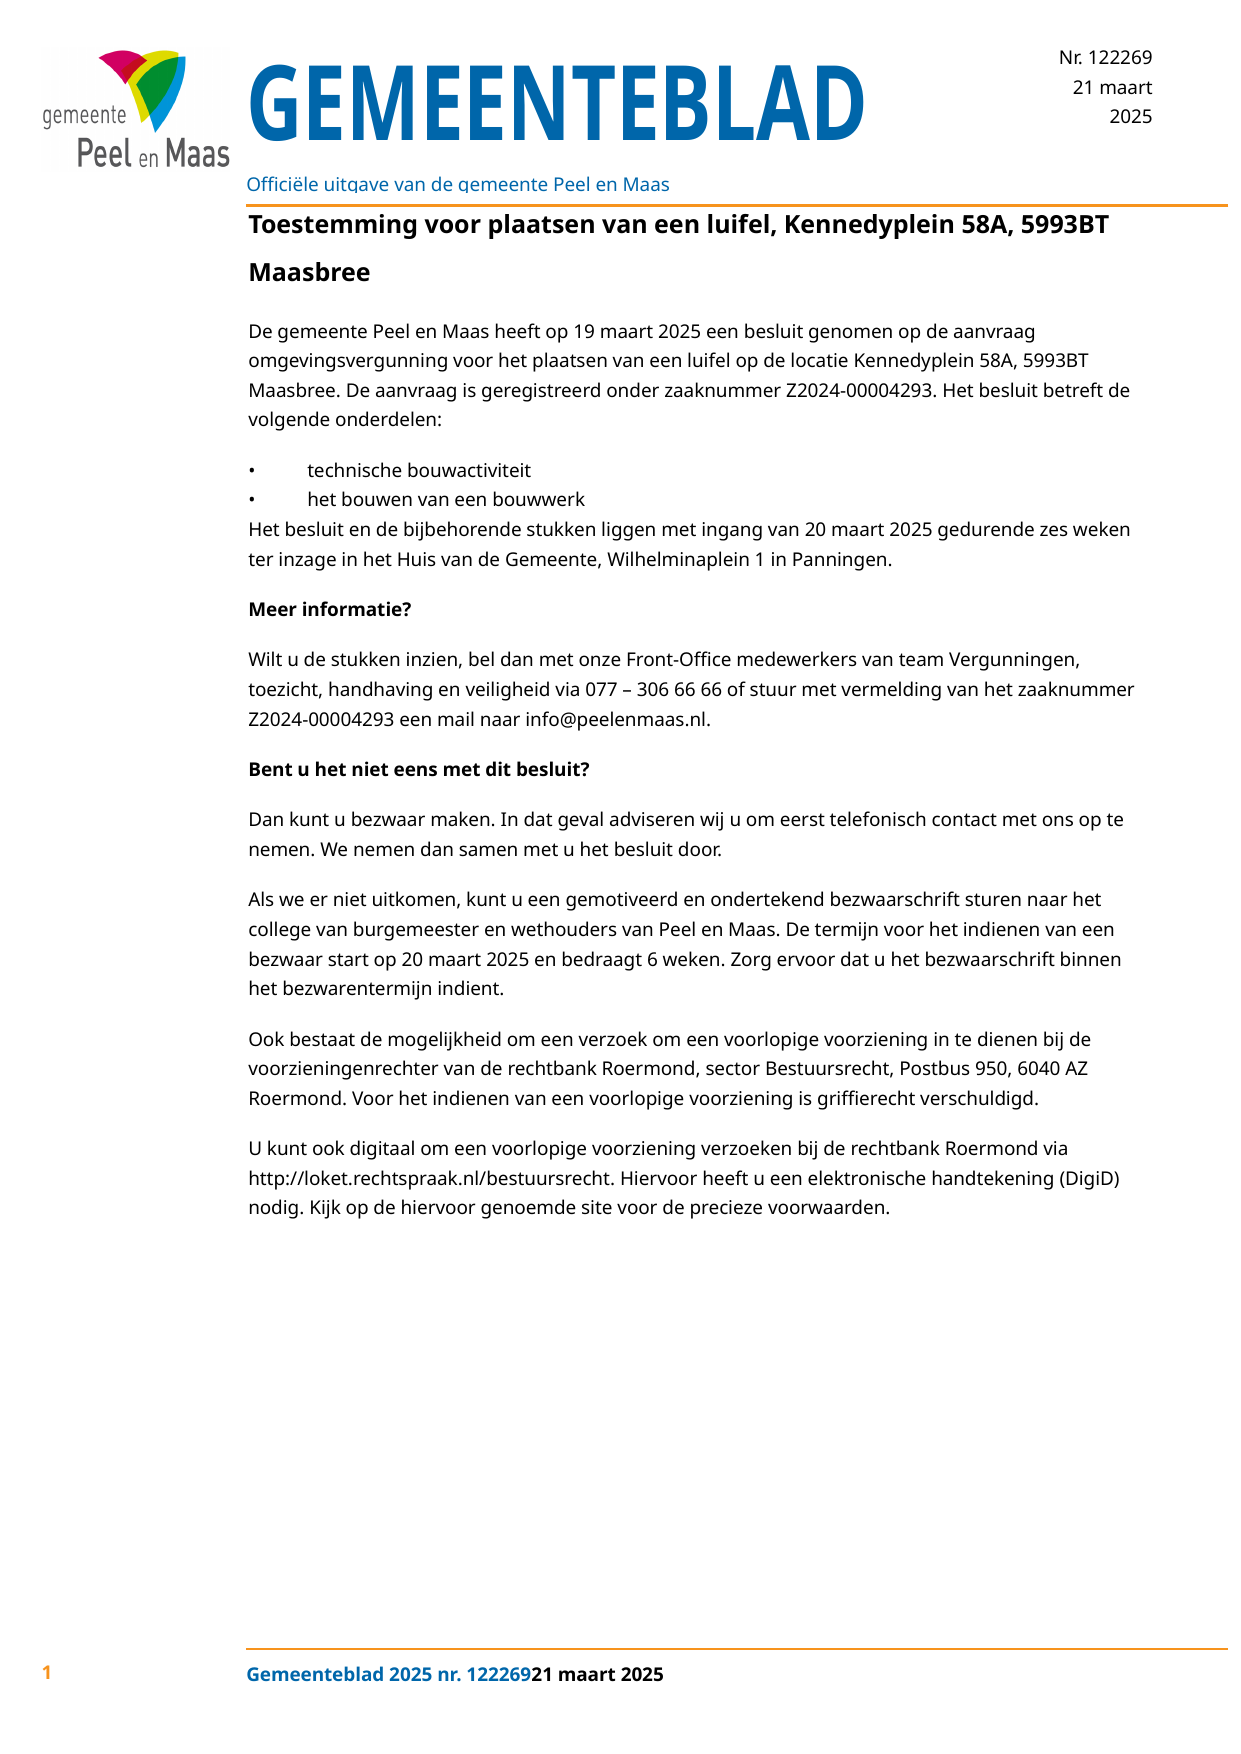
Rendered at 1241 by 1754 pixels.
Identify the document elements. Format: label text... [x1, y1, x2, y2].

list technische bouwactiviteit [248, 457, 1152, 483]
text Meer informatie? [248, 596, 1152, 622]
text U kunt ook digitaal om een voorlopige voorziening verzoeken bij de rechtbank Roermond via http://loket.rechtspraak.nl/bestuursrecht. Hiervoor heeft u een elektronische handtekening (DigiD) nodig. Kijk op de hiervoor genoemde site voor de precieze voorwaarden. [248, 1135, 1152, 1220]
list het bouwen van een bouwwerk [248, 487, 1152, 512]
text Het besluit en de bijbehorende stukken liggen met ingang van 20 maart 2025 gedurende zes weken ter inzage in het Huis van de Gemeente, Wilhelminaplein 1 in Panningen. [248, 516, 1152, 572]
text Bent u het niet eens met dit besluit? [248, 756, 1152, 782]
text Dan kunt u bezwaar maken. In dat geval adviseren wij u om eerst telefonisch contact met ons op te nemen. We nemen dan samen met u het besluit door. [248, 807, 1152, 862]
text Als we er niet uitkomen, kunt u een gemotiveerd en ondertekend bezwaarschrift sturen naar het college van burgemeester en wethouders van Peel en Maas. De termijn voor het indienen van een bezwaar start op 20 maart 2025 en bedraagt 6 weken. Zorg ervoor dat u het bezwaarschrift binnen het bezwarentermijn indient. [248, 887, 1152, 1001]
text Ook bestaat de mogelijkheid om een verzoek om een voorlopige voorziening in te dienen bij de voorzieningenrechter van de rechtbank Roermond, sector Bestuursrecht, Postbus 950, 6040 AZ Roermond. Voor het indienen van een voorlopige voorziening is griffierecht verschuldigd. [248, 1026, 1152, 1111]
text Wilt u de stukken inzien, bel dan met onze Front-Office medewerkers van team Vergunningen, toezicht, handhaving en veiligheid via 077 – 306 66 66 of stuur met vermelding van het zaaknummer Z2024-00004293 een mail naar info@peelenmaas.nl. [248, 647, 1152, 732]
text De gemeente Peel en Maas heeft op 19 maart 2025 een besluit genomen op de aanvraag omgevingsvergunning voor het plaatsen van een luifel op de locatie Kennedyplein 58A, 5993BT Maasbree. De aanvraag is geregistreerd onder zaaknummer Z2024-00004293. Het besluit betreft de volgende onderdelen: [248, 318, 1152, 432]
picture [41, 47, 231, 172]
text Toestemming voor plaatsen van een luifel, Kennedyplein 58A, 5993BT Maasbree [248, 207, 1152, 288]
